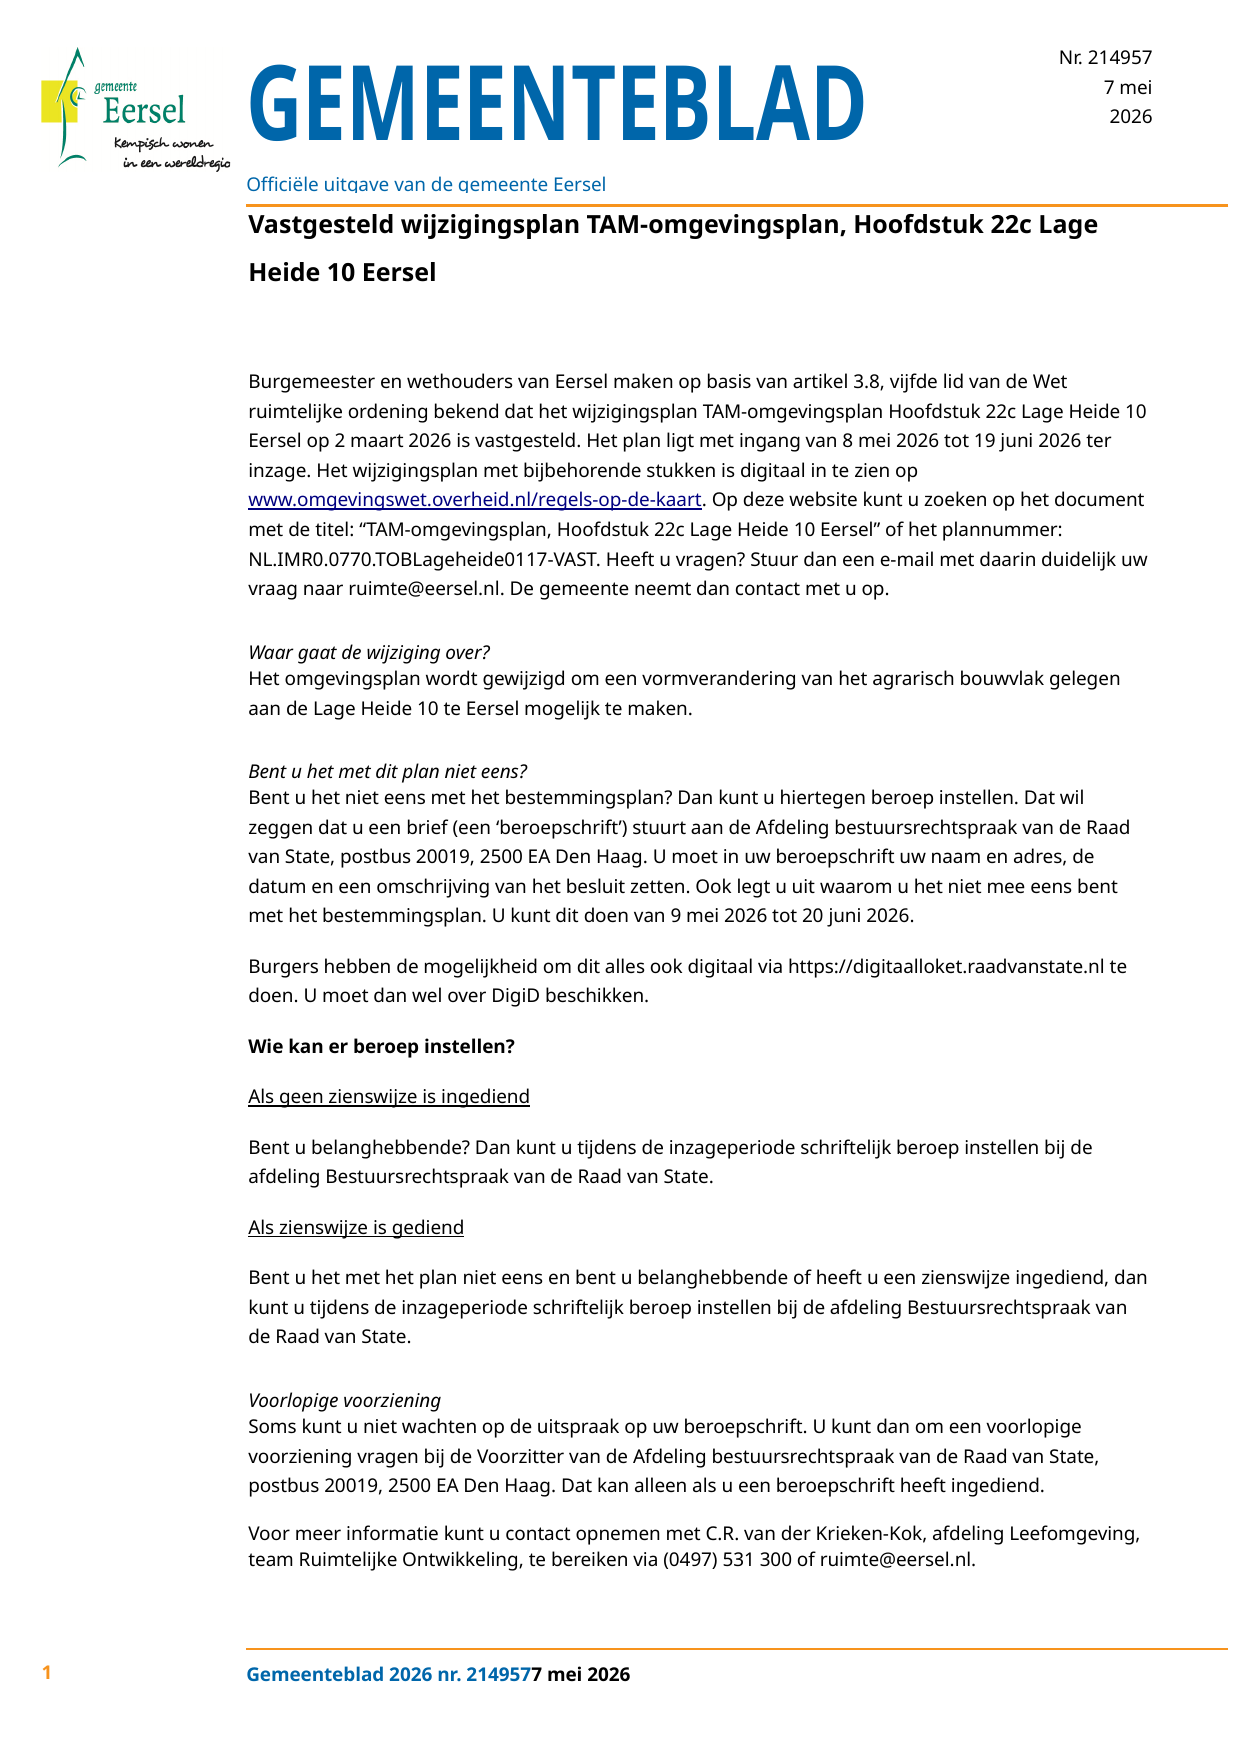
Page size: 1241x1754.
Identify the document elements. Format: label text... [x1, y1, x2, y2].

text Bent u het niet eens met het bestemmingsplan? Dan kunt u hiertegen beroep instellen. Dat wil zeggen dat u een brief (een ‘beroepschrift’) stuurt aan de Afdeling bestuursrechtspraak van de Raad van State, postbus 20019, 2500 EA Den Haag. U moet in uw beroepschrift uw naam en adres, de datum en een omschrijving van het besluit zetten. Ook legt u uit waarom u het niet mee eens bent met het bestemmingsplan. U kunt dit doen van 9 mei 2026 tot 20 juni 2026. [248, 784, 1152, 928]
text Bent u het met dit plan niet eens? [248, 759, 1152, 784]
text Waar gaat de wijziging over? [248, 639, 1152, 665]
text Burgers hebben de mogelijkheid om dit alles ook digitaal via https://digitaalloket.raadvanstate.nl te doen. U moet dan wel over DigiD beschikken. [248, 953, 1152, 1008]
text Burgemeester en wethouders van Eersel maken op basis van artikel 3.8, vijfde lid van de Wet ruimtelijke ordening bekend dat het wijzigingsplan TAM-omgevingsplan Hoofdstuk 22c Lage Heide 10 Eersel op 2 maart 2026 is vastgesteld. Het plan ligt met ingang van 8 mei 2026 tot 19 juni 2026 ter inzage. Het wijzigingsplan met bijbehorende stukken is digitaal in te zien op www.omgevingswet.overheid.nl/regels-op-de-kaart. Op deze website kunt u zoeken op het document met de titel: “TAM-omgevingsplan, Hoofdstuk 22c Lage Heide 10 Eersel” of het plannummer: NL.IMR0.0770.TOBLageheide0117-VAST. Heeft u vragen? Stuur dan een e-mail met daarin duidelijk uw vraag naar ruimte@eersel.nl. De gemeente neemt dan contact met u op. [248, 368, 1152, 601]
text Als zienswijze is gediend [248, 1214, 1152, 1240]
text Wie kan er beroep instellen? [248, 1033, 1152, 1059]
text Als geen zienswijze is ingediend [248, 1083, 1152, 1109]
text Voorlopige voorziening [248, 1387, 1152, 1413]
text Vastgesteld wijzigingsplan TAM-omgevingsplan, Hoofdstuk 22c Lage Heide 10 Eersel [248, 207, 1152, 288]
text Voor meer informatie kunt u contact opnemen met C.R. van der Krieken-Kok, afdeling Leefomgeving, team Ruimtelijke Ontwikkeling, te bereiken via (0497) 531 300 of ruimte@eersel.nl. [248, 1520, 1152, 1572]
picture [41, 47, 231, 172]
text Soms kunt u niet wachten op de uitspraak op uw beroepschrift. U kunt dan om een voorlopige voorziening vragen bij de Voorzitter van de Afdeling bestuursrechtspraak van de Raad van State, postbus 20019, 2500 EA Den Haag. Dat kan alleen als u een beroepschrift heeft ingediend. [248, 1413, 1152, 1498]
text Bent u het met het plan niet eens en bent u belanghebbende of heeft u een zienswijze ingediend, dan kunt u tijdens de inzageperiode schriftelijk beroep instellen bij de afdeling Bestuursrechtspraak van de Raad van State. [248, 1264, 1152, 1349]
text Het omgevingsplan wordt gewijzigd om een vormverandering van het agrarisch bouwvlak gelegen aan de Lage Heide 10 te Eersel mogelijk te maken. [248, 665, 1152, 720]
text Bent u belanghebbende? Dan kunt u tijdens de inzageperiode schriftelijk beroep instellen bij de afdeling Bestuursrechtspraak van de Raad van State. [248, 1134, 1152, 1189]
